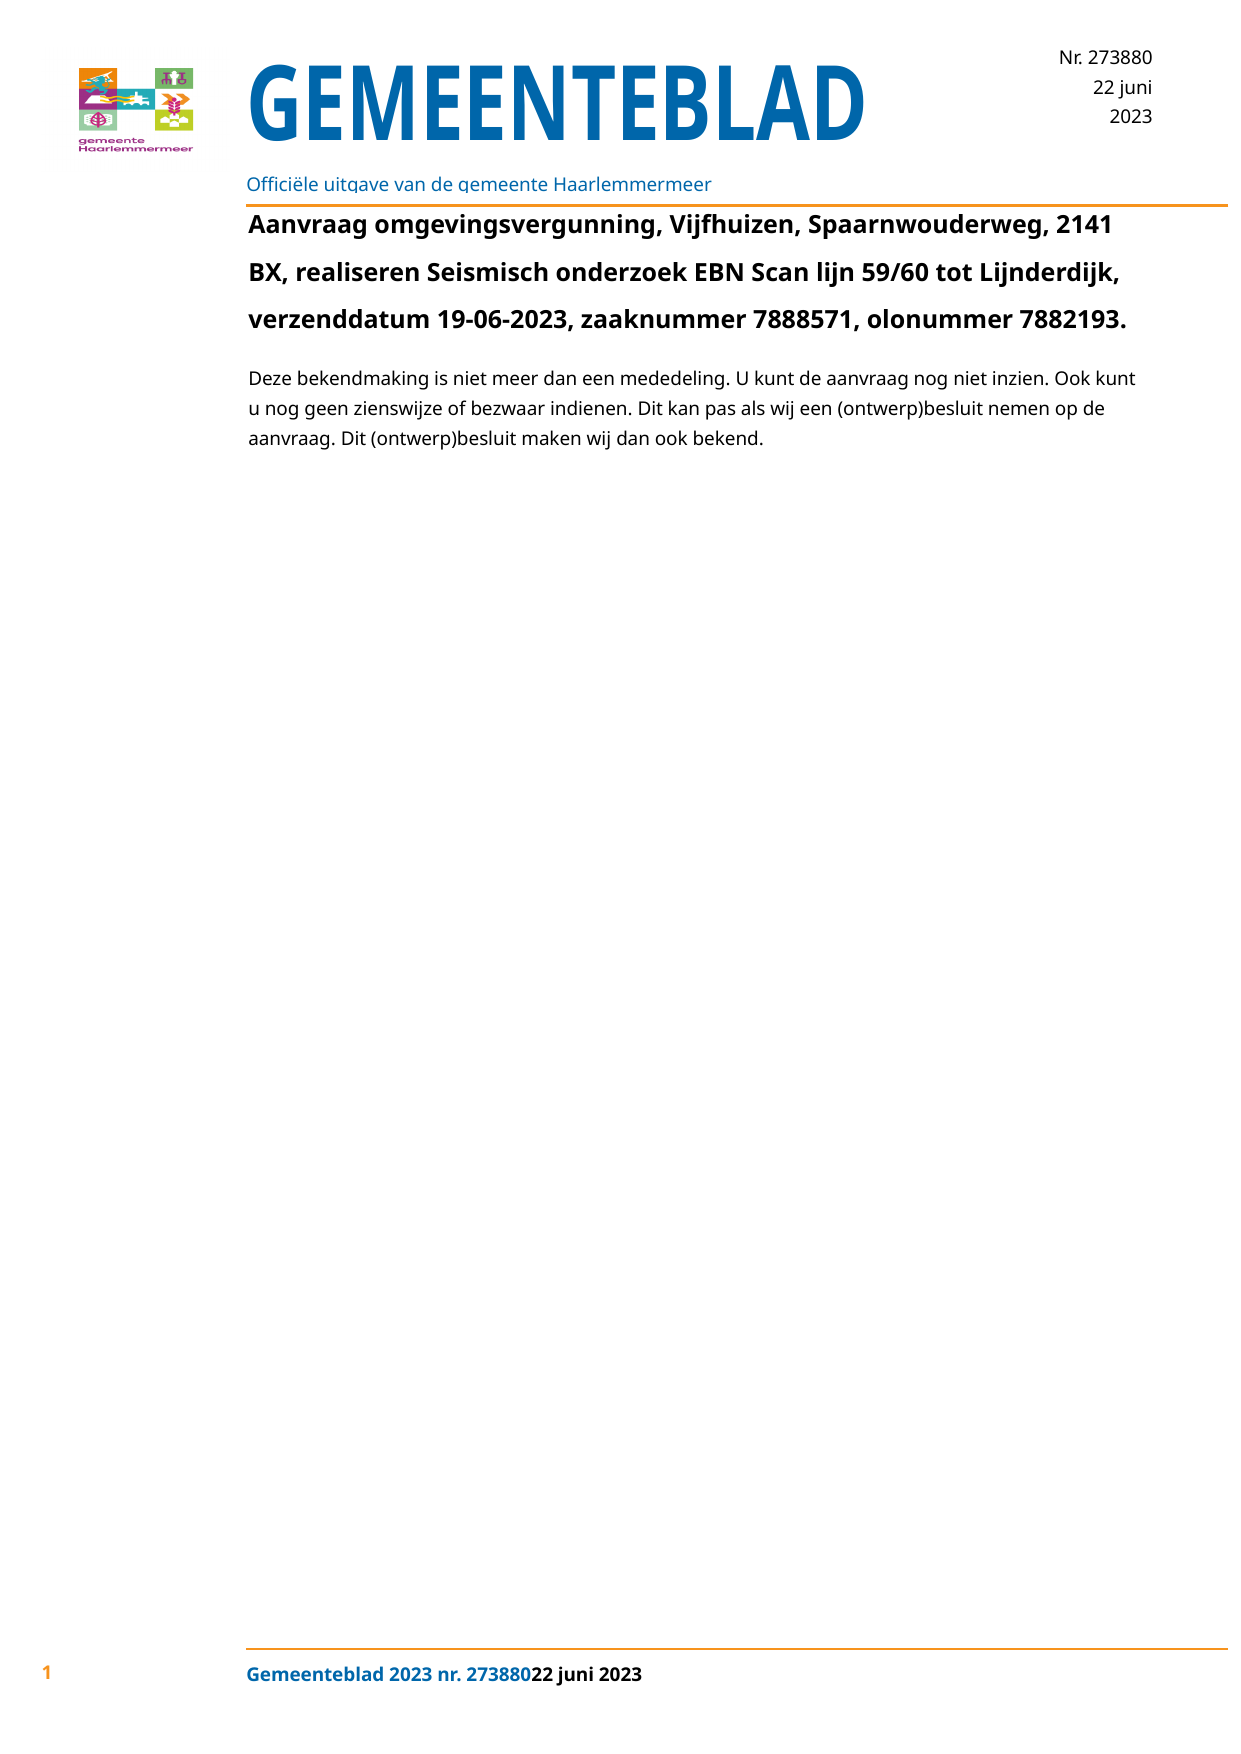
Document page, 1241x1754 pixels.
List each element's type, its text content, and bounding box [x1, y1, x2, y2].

picture [41, 47, 231, 172]
text Deze bekendmaking is niet meer dan een mededeling. U kunt de aanvraag nog niet inzien. Ook kunt u nog geen zienswijze of bezwaar indienen. Dit kan pas als wij een (ontwerp)besluit nemen op de aanvraag. Dit (ontwerp)besluit maken wij dan ook bekend. [248, 366, 1152, 450]
text Aanvraag omgevingsvergunning, Vijfhuizen, Spaarnwouderweg, 2141 BX, realiseren Seismisch onderzoek EBN Scan lijn 59/60 tot Lijnderdijk, verzenddatum 19-06-2023, zaaknummer 7888571, olonummer 7882193. [248, 207, 1152, 336]
